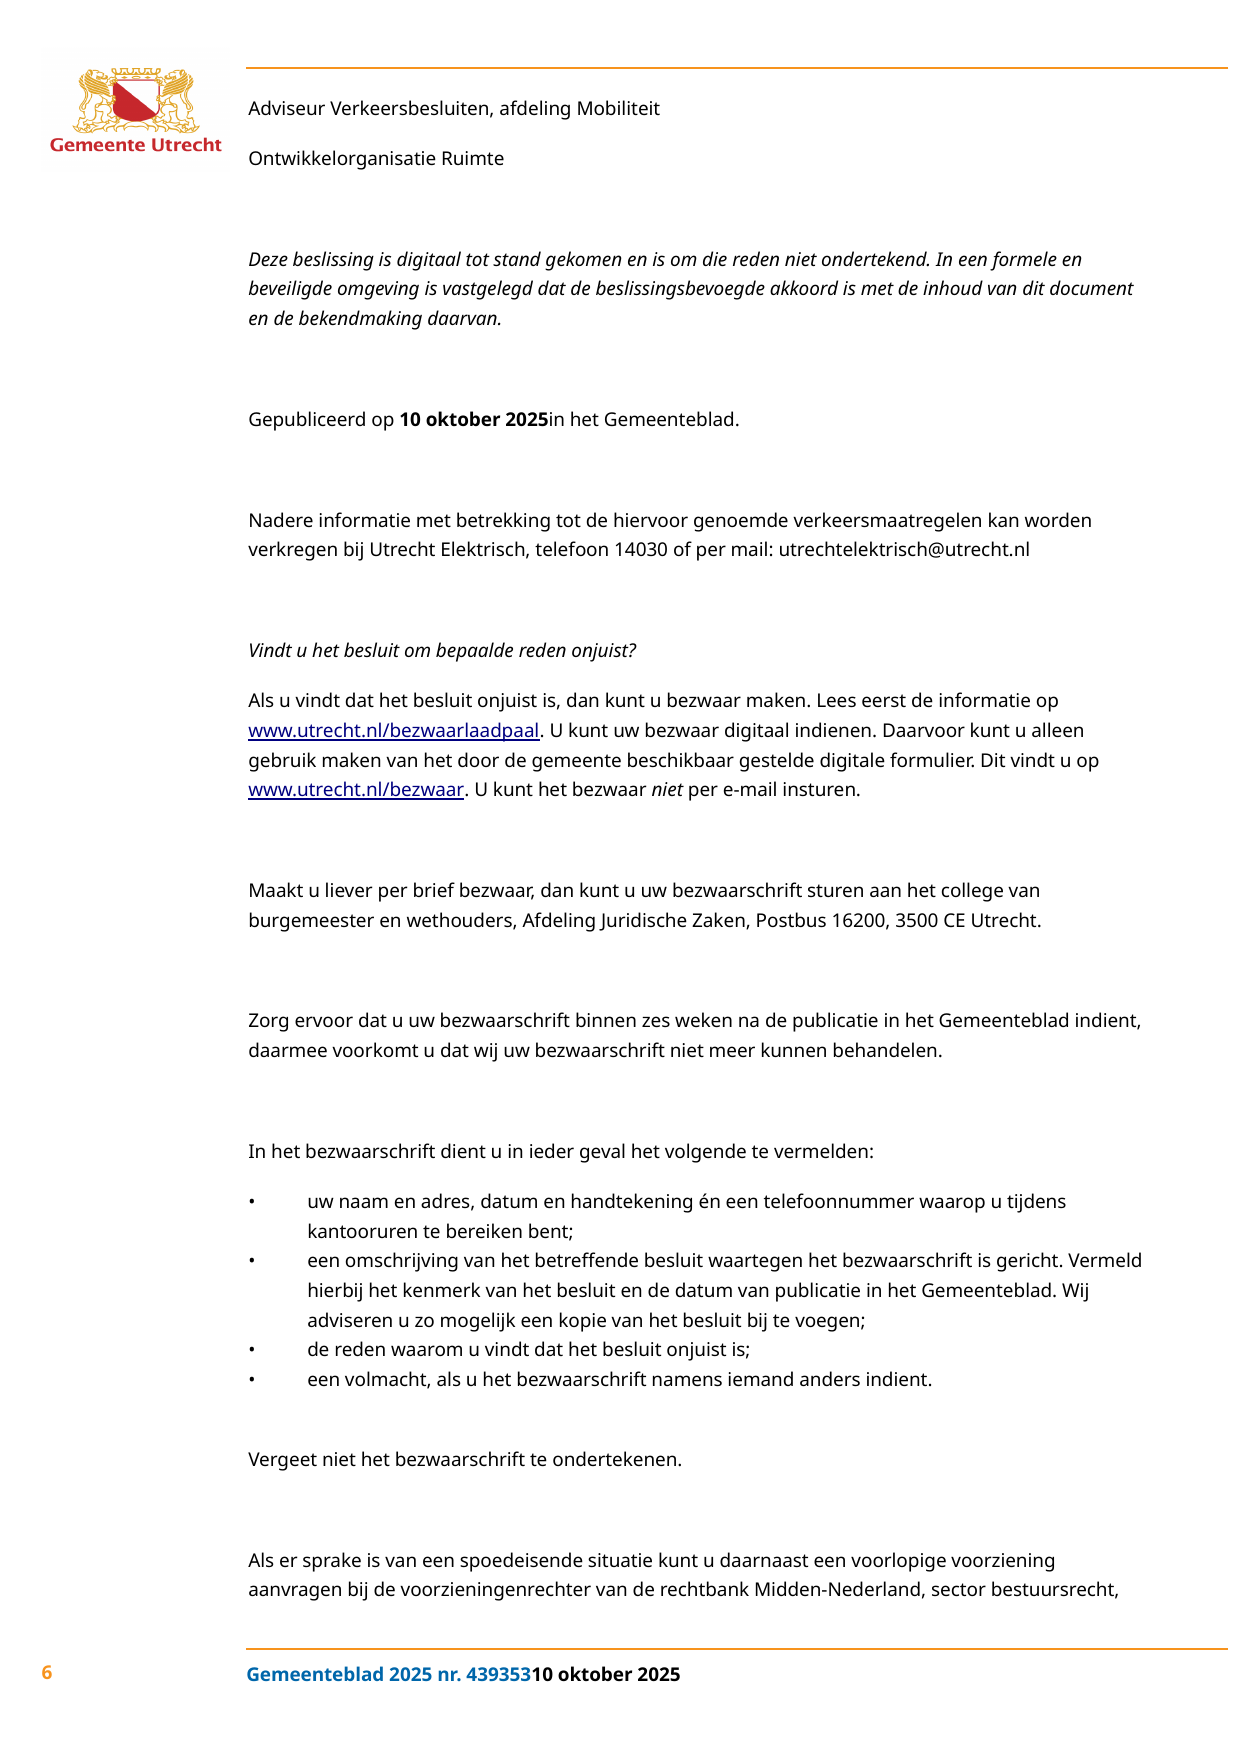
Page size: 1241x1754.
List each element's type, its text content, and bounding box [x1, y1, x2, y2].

text Als er sprake is van een spoedeisende situatie kunt u daarnaast een voorlopige voorziening aanvragen bij de voorzieningenrechter van de rechtbank Midden-Nederland, sector bestuursrecht, [248, 1547, 1152, 1602]
text Adviseur Verkeersbesluiten, afdeling Mobiliteit [248, 95, 1152, 121]
list een omschrijving van het betreffende besluit waartegen het bezwaarschrift is gericht. Vermeld hierbij het kenmerk van het besluit en de datum van publicatie in het Gemeenteblad. Wij adviseren u zo mogelijk een kopie van het besluit bij te voegen; [248, 1248, 1152, 1333]
list de reden waarom u vindt dat het besluit onjuist is; [248, 1336, 1152, 1362]
list een volmacht, als u het bezwaarschrift namens iemand anders indient. [248, 1366, 1152, 1392]
text Deze beslissing is digitaal tot stand gekomen en is om die reden niet ondertekend. In een formele en beveiligde omgeving is vastgelegd dat de beslissingsbevoegde akkoord is met de inhoud van dit document en de bekendmaking daarvan. [248, 246, 1152, 331]
picture [41, 47, 231, 172]
text Gepubliceerd op 10 oktober 2025in het Gemeenteblad. [248, 406, 1152, 432]
text Maakt u liever per brief bezwaar, dan kunt u uw bezwaarschrift sturen aan het college van burgemeester en wethouders, Afdeling Juridische Zaken, Postbus 16200, 3500 CE Utrecht. [248, 877, 1152, 933]
text Ontwikkelorganisatie Ruimte [248, 145, 1152, 171]
text Zorg ervoor dat u uw bezwaarschrift binnen zes weken na de publicatie in het Gemeenteblad indient, daarmee voorkomt u dat wij uw bezwaarschrift niet meer kunnen behandelen. [248, 1008, 1152, 1063]
text Vergeet niet het bezwaarschrift te ondertekenen. [248, 1446, 1152, 1472]
text Als u vindt dat het besluit onjuist is, dan kunt u bezwaar maken. Lees eerst de informatie op www.utrecht.nl/bezwaarlaadpaal. U kunt uw bezwaar digitaal indienen. Daarvoor kunt u alleen gebruik maken van het door de gemeente beschikbaar gestelde digitale formulier. Dit vindt u op www.utrecht.nl/bezwaar. U kunt het bezwaar niet per e-mail insturen. [248, 688, 1152, 802]
text In het bezwaarschrift dient u in ieder geval het volgende te vermelden: [248, 1138, 1152, 1164]
text Nadere informatie met betrekking tot de hiervoor genoemde verkeersmaatregelen kan worden verkregen bij Utrecht Elektrisch, telefoon 14030 of per mail: utrechtelektrisch@utrecht.nl [248, 507, 1152, 562]
text Vindt u het besluit om bepaalde reden onjuist? [248, 637, 1152, 663]
list uw naam en adres, datum en handtekening én een telefoonnummer waarop u tijdens kantooruren te bereiken bent; [248, 1188, 1152, 1244]
